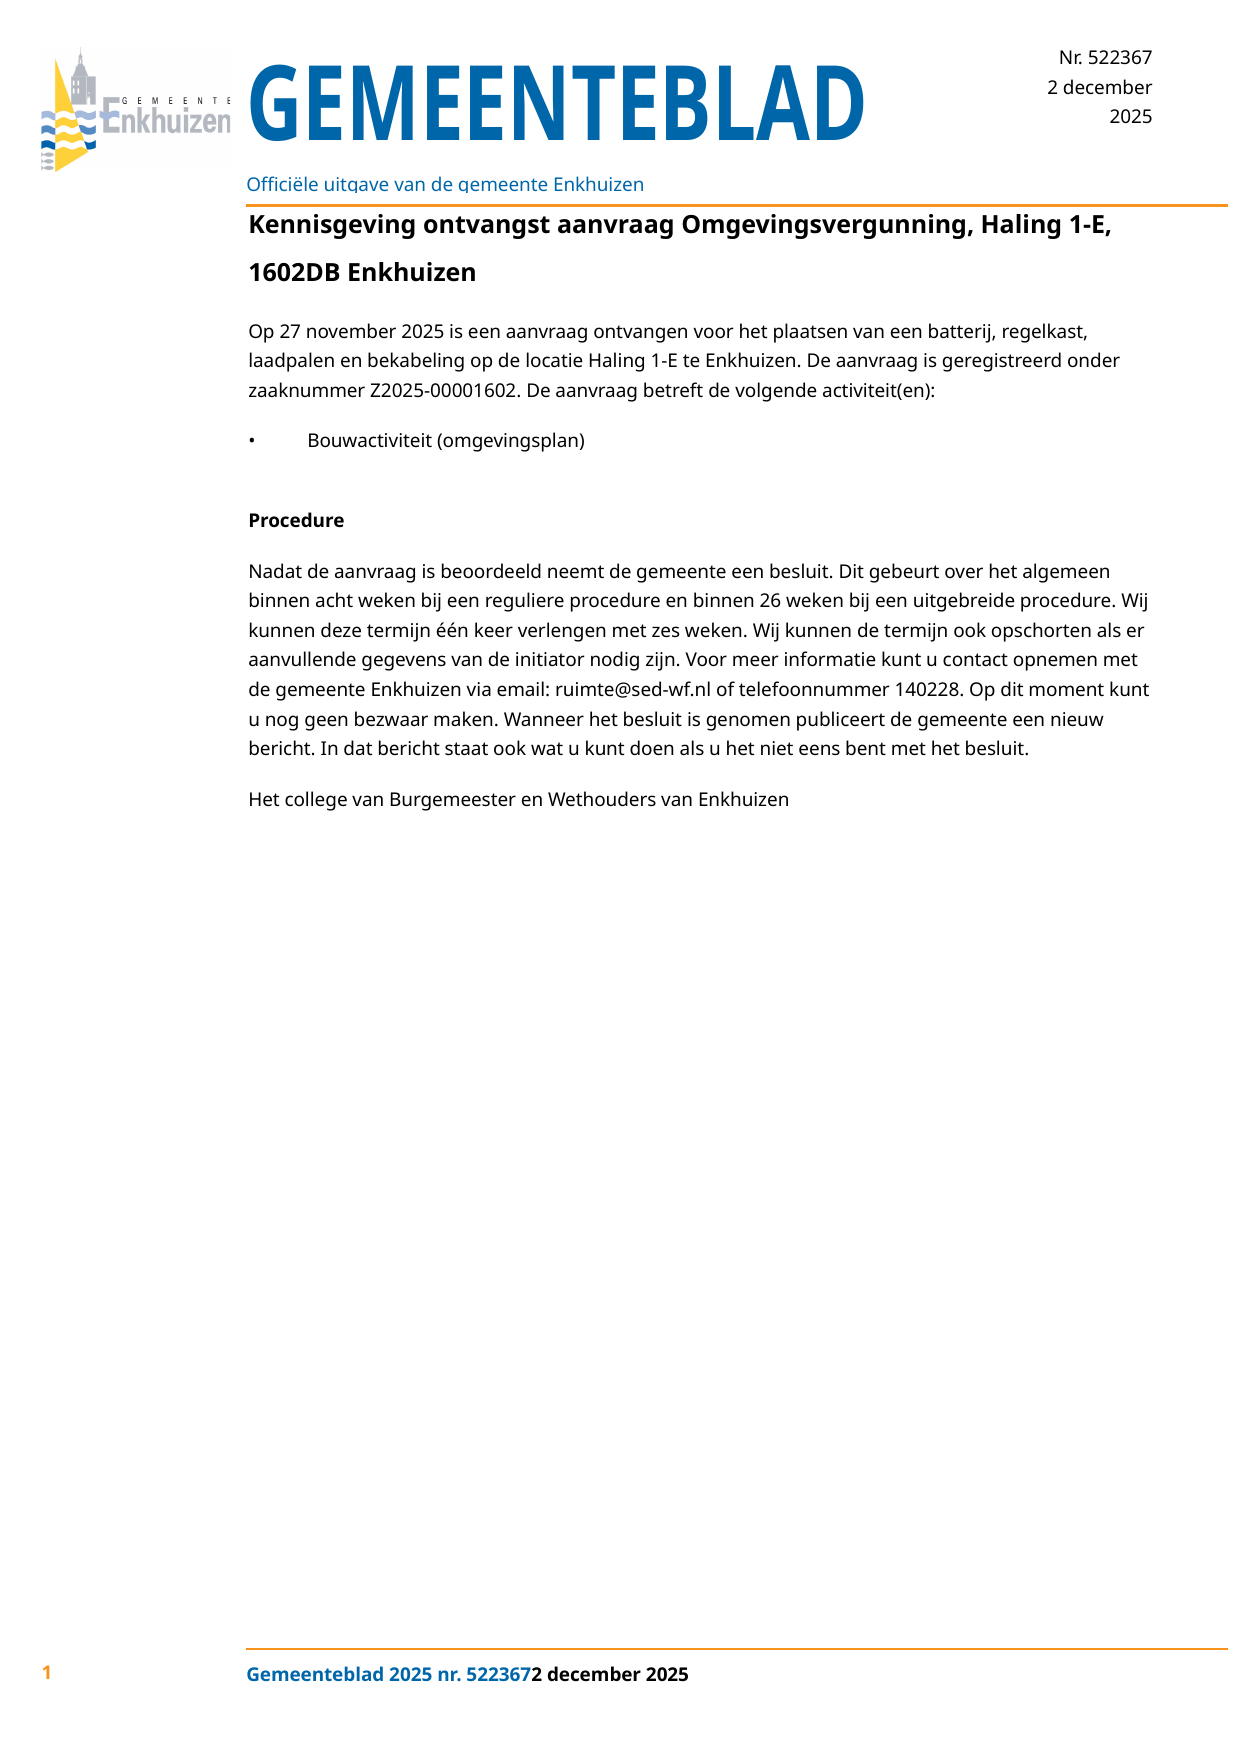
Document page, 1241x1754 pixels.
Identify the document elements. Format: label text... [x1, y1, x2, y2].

picture [41, 47, 231, 172]
list Bouwactiviteit (omgevingsplan) [248, 427, 1152, 453]
text Nadat de aanvraag is beoordeeld neemt de gemeente een besluit. Dit gebeurt over het algemeen binnen acht weken bij een reguliere procedure en binnen 26 weken bij een uitgebreide procedure. Wij kunnen deze termijn één keer verlengen met zes weken. Wij kunnen de termijn ook opschorten als er aanvullende gegevens van de initiator nodig zijn. Voor meer informatie kunt u contact opnemen met de gemeente Enkhuizen via email: ruimte@sed-wf.nl of telefoonnummer 140228. Op dit moment kunt u nog geen bezwaar maken. Wanneer het besluit is genomen publiceert de gemeente een nieuw bericht. In dat bericht staat ook wat u kunt doen als u het niet eens bent met het besluit. [248, 558, 1152, 761]
text Kennisgeving ontvangst aanvraag Omgevingsvergunning, Haling 1-E, 1602DB Enkhuizen [248, 207, 1152, 288]
text Procedure [248, 507, 1152, 533]
text Het college van Burgemeester en Wethouders van Enkhuizen [248, 786, 1152, 812]
text Op 27 november 2025 is een aanvraag ontvangen voor het plaatsen van een batterij, regelkast, laadpalen en bekabeling op de locatie Haling 1-E te Enkhuizen. De aanvraag is geregistreerd onder zaaknummer Z2025-00001602. De aanvraag betreft de volgende activiteit(en): [248, 318, 1152, 403]
